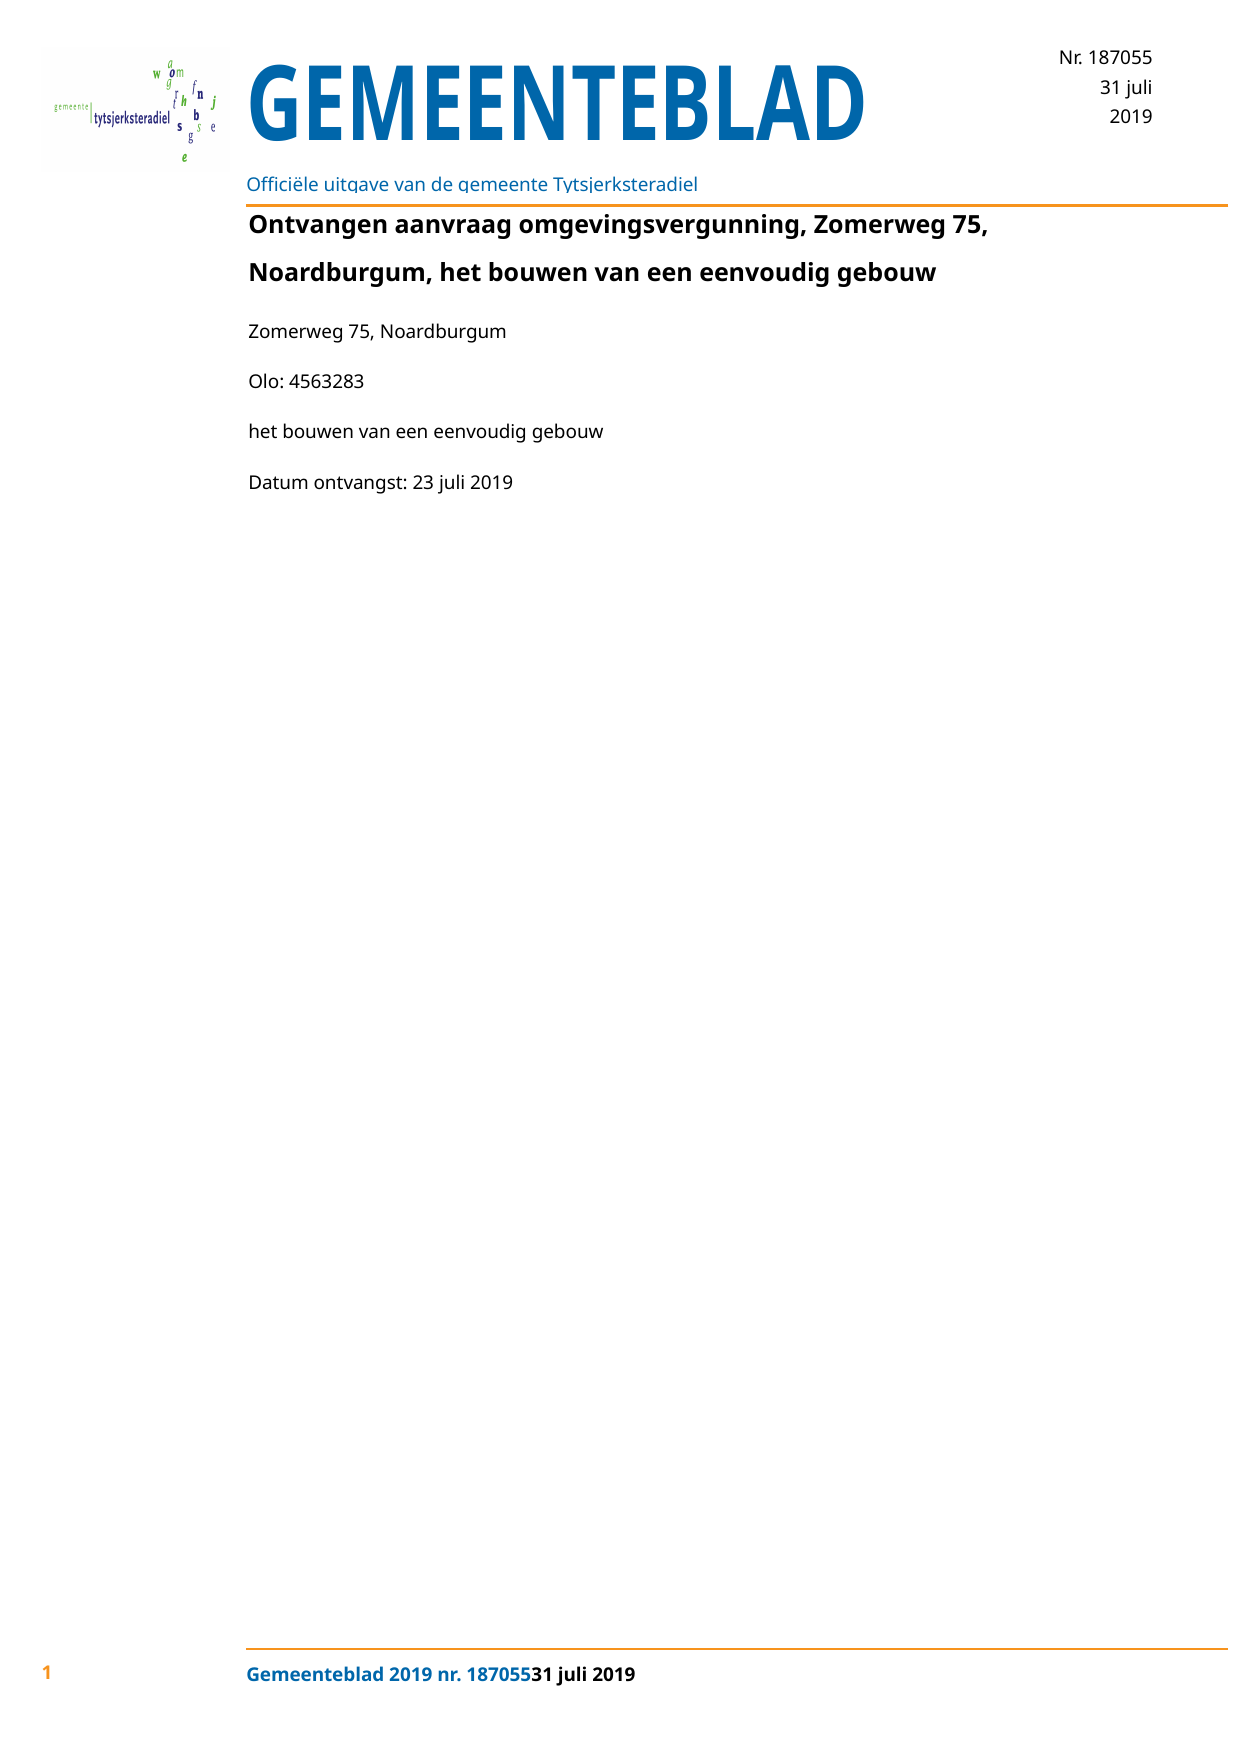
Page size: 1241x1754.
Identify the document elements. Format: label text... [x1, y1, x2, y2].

text Datum ontvangst: 23 juli 2019 [248, 469, 1152, 495]
picture [41, 47, 231, 172]
text het bouwen van een eenvoudig gebouw [248, 419, 1152, 444]
text Zomerweg 75, Noardburgum [248, 318, 1152, 344]
text Ontvangen aanvraag omgevingsvergunning, Zomerweg 75, Noardburgum, het bouwen van een eenvoudig gebouw [248, 207, 1152, 288]
text Olo: 4563283 [248, 368, 1152, 394]
